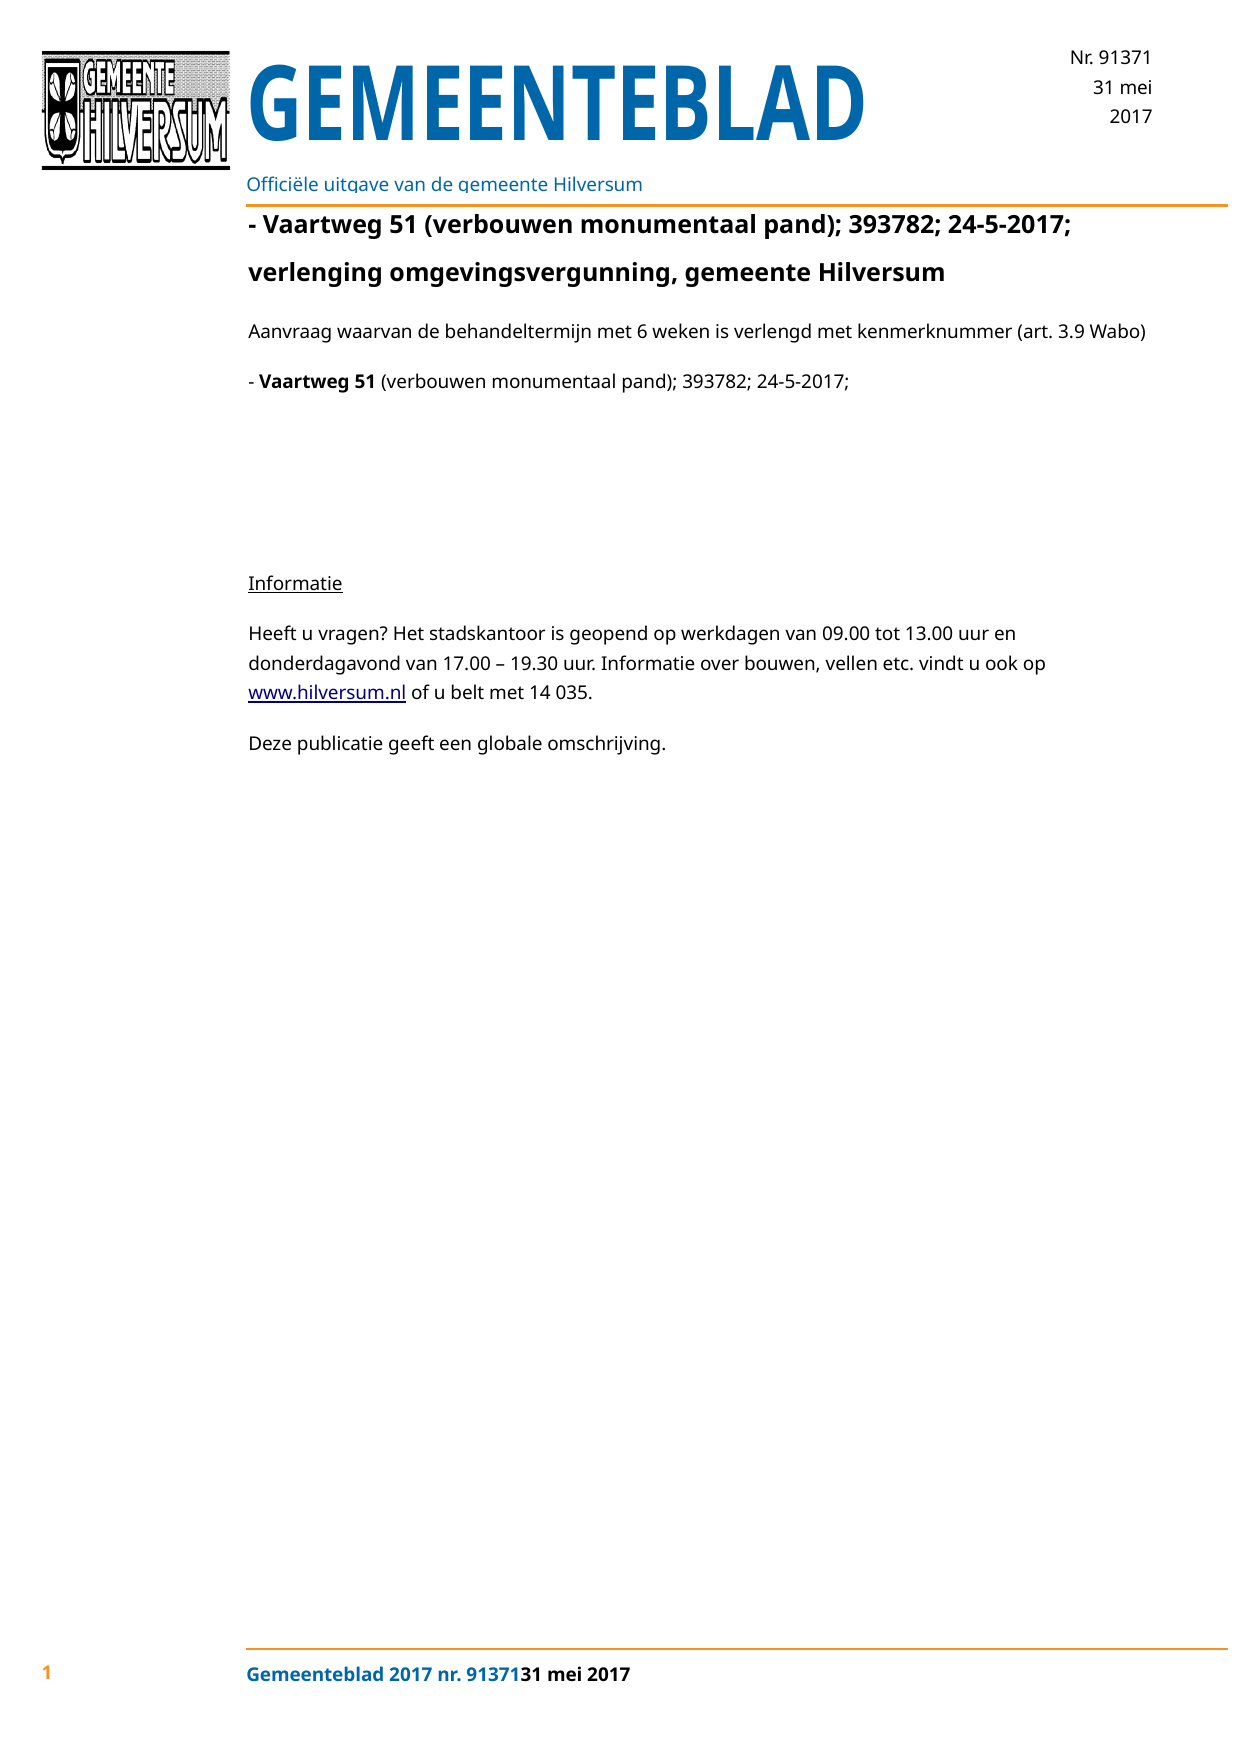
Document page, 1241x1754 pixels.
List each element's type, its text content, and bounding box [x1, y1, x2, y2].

text - Vaartweg 51 (verbouwen monumentaal pand); 393782; 24-5-2017; verlenging omgevingsvergunning, gemeente Hilversum [248, 207, 1152, 288]
picture [41, 47, 231, 172]
text - Vaartweg 51 (verbouwen monumentaal pand); 393782; 24-5-2017; [248, 368, 1152, 394]
text Aanvraag waarvan de behandeltermijn met 6 weken is verlengd met kenmerknummer (art. 3.9 Wabo) [248, 318, 1152, 344]
text Informatie [248, 570, 1152, 596]
text Heeft u vragen? Het stadskantoor is geopend op werkdagen van 09.00 tot 13.00 uur en donderdagavond van 17.00 – 19.30 uur. Informatie over bouwen, vellen etc. vindt u ook op www.hilversum.nl of u belt met 14 035. [248, 620, 1152, 705]
text Deze publicatie geeft een globale omschrijving. [248, 730, 1152, 756]
